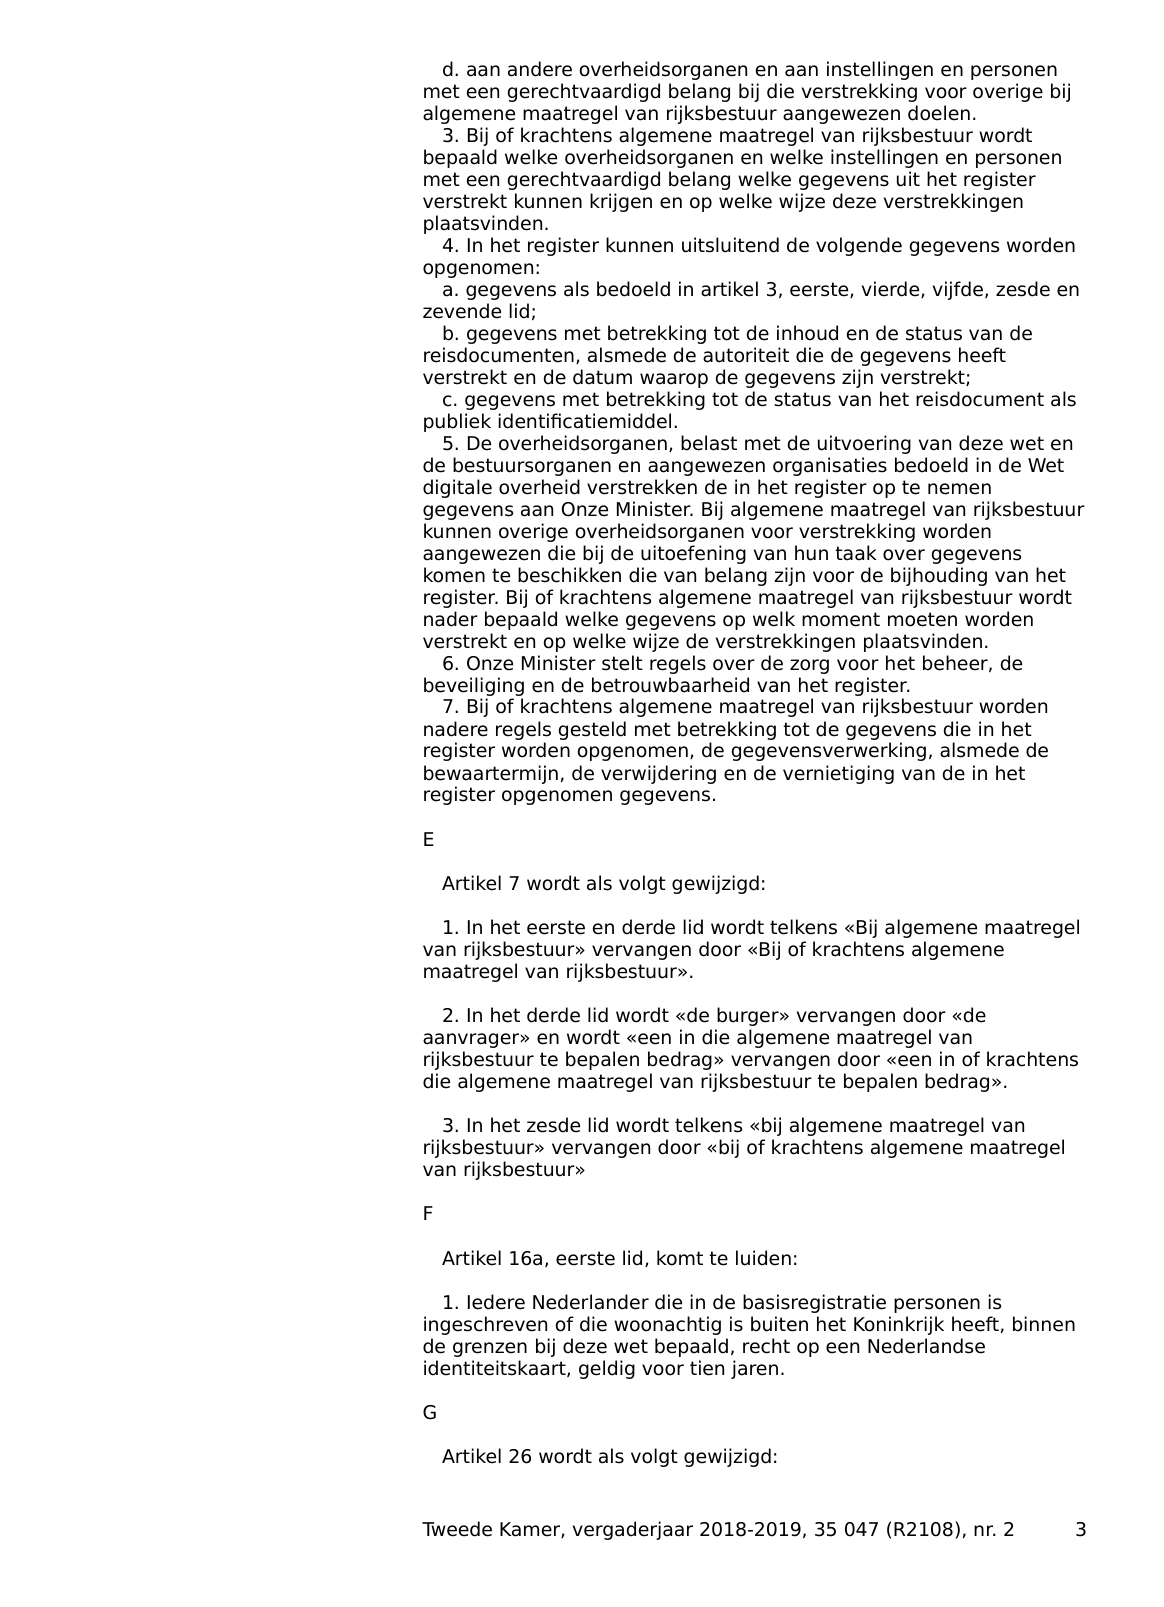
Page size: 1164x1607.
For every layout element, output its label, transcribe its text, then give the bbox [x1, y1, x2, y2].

text 3. Bij of krachtens algemene maatregel van rijksbestuur wordt bepaald welke overheidsorganen en welke instellingen en personen met een gerechtvaardigd belang welke gegevens uit het register verstrekt kunnen krijgen en op welke wijze deze verstrekkingen plaatsvinden. [422, 125, 1087, 235]
text 1. In het eerste en derde lid wordt telkens «Bij algemene maatregel van rijksbestuur» vervangen door «Bij of krachtens algemene maatregel van rijksbestuur». [422, 917, 1087, 983]
text 5. De overheidsorganen, belast met de uitvoering van deze wet en de bestuursorganen en aangewezen organisaties bedoeld in de Wet digitale overheid verstrekken de in het register op te nemen gegevens aan Onze Minister. Bij algemene maatregel van rijksbestuur kunnen overige overheidsorganen voor verstrekking worden aangewezen die bij de uitoefening van hun taak over gegevens komen te beschikken die van belang zijn voor de bijhouding van het register. Bij of krachtens algemene maatregel van rijksbestuur wordt nader bepaald welke gegevens op welk moment moeten worden verstrekt en op welke wijze de verstrekkingen plaatsvinden. [422, 433, 1087, 652]
text c. gegevens met betrekking tot de status van het reisdocument als publiek identificatiemiddel. [422, 389, 1087, 433]
text G [422, 1402, 1087, 1424]
text Artikel 16a, eerste lid, komt te luiden: [422, 1247, 1087, 1269]
text 2. In het derde lid wordt «de burger» vervangen door «de aanvrager» en wordt «een in die algemene maatregel van rijksbestuur te bepalen bedrag» vervangen door «een in of krachtens die algemene maatregel van rijksbestuur te bepalen bedrag». [422, 1005, 1087, 1093]
text 7. Bij of krachtens algemene maatregel van rijksbestuur worden nadere regels gesteld met betrekking tot de gegevens die in het register worden opgenomen, de gegevensverwerking, alsmede de bewaartermijn, de verwijdering en de vernietiging van de in het register opgenomen gegevens. [422, 696, 1087, 806]
text F [422, 1203, 1087, 1225]
text a. gegevens als bedoeld in artikel 3, eerste, vierde, vijfde, zesde en zevende lid; [422, 279, 1087, 323]
text 6. Onze Minister stelt regels over de zorg voor het beheer, de beveiliging en de betrouwbaarheid van het register. [422, 652, 1087, 696]
text d. aan andere overheidsorganen en aan instellingen en personen met een gerechtvaardigd belang bij die verstrekking voor overige bij algemene maatregel van rijksbestuur aangewezen doelen. [422, 59, 1087, 125]
text E [422, 828, 1087, 851]
text 1. Iedere Nederlander die in de basisregistratie personen is ingeschreven of die woonachtig is buiten het Koninkrijk heeft, binnen de grenzen bij deze wet bepaald, recht op een Nederlandse identiteitskaart, geldig voor tien jaren. [422, 1292, 1087, 1379]
text Artikel 7 wordt als volgt gewijzigd: [422, 873, 1087, 895]
text Artikel 26 wordt als volgt gewijzigd: [422, 1446, 1087, 1468]
text 4. In het register kunnen uitsluitend de volgende gegevens worden opgenomen: [422, 235, 1087, 279]
text b. gegevens met betrekking tot de inhoud en de status van de reisdocumenten, alsmede de autoriteit die de gegevens heeft verstrekt en de datum waarop de gegevens zijn verstrekt; [422, 323, 1087, 389]
text 3. In het zesde lid wordt telkens «bij algemene maatregel van rijksbestuur» vervangen door «bij of krachtens algemene maatregel van rijksbestuur» [422, 1115, 1087, 1181]
